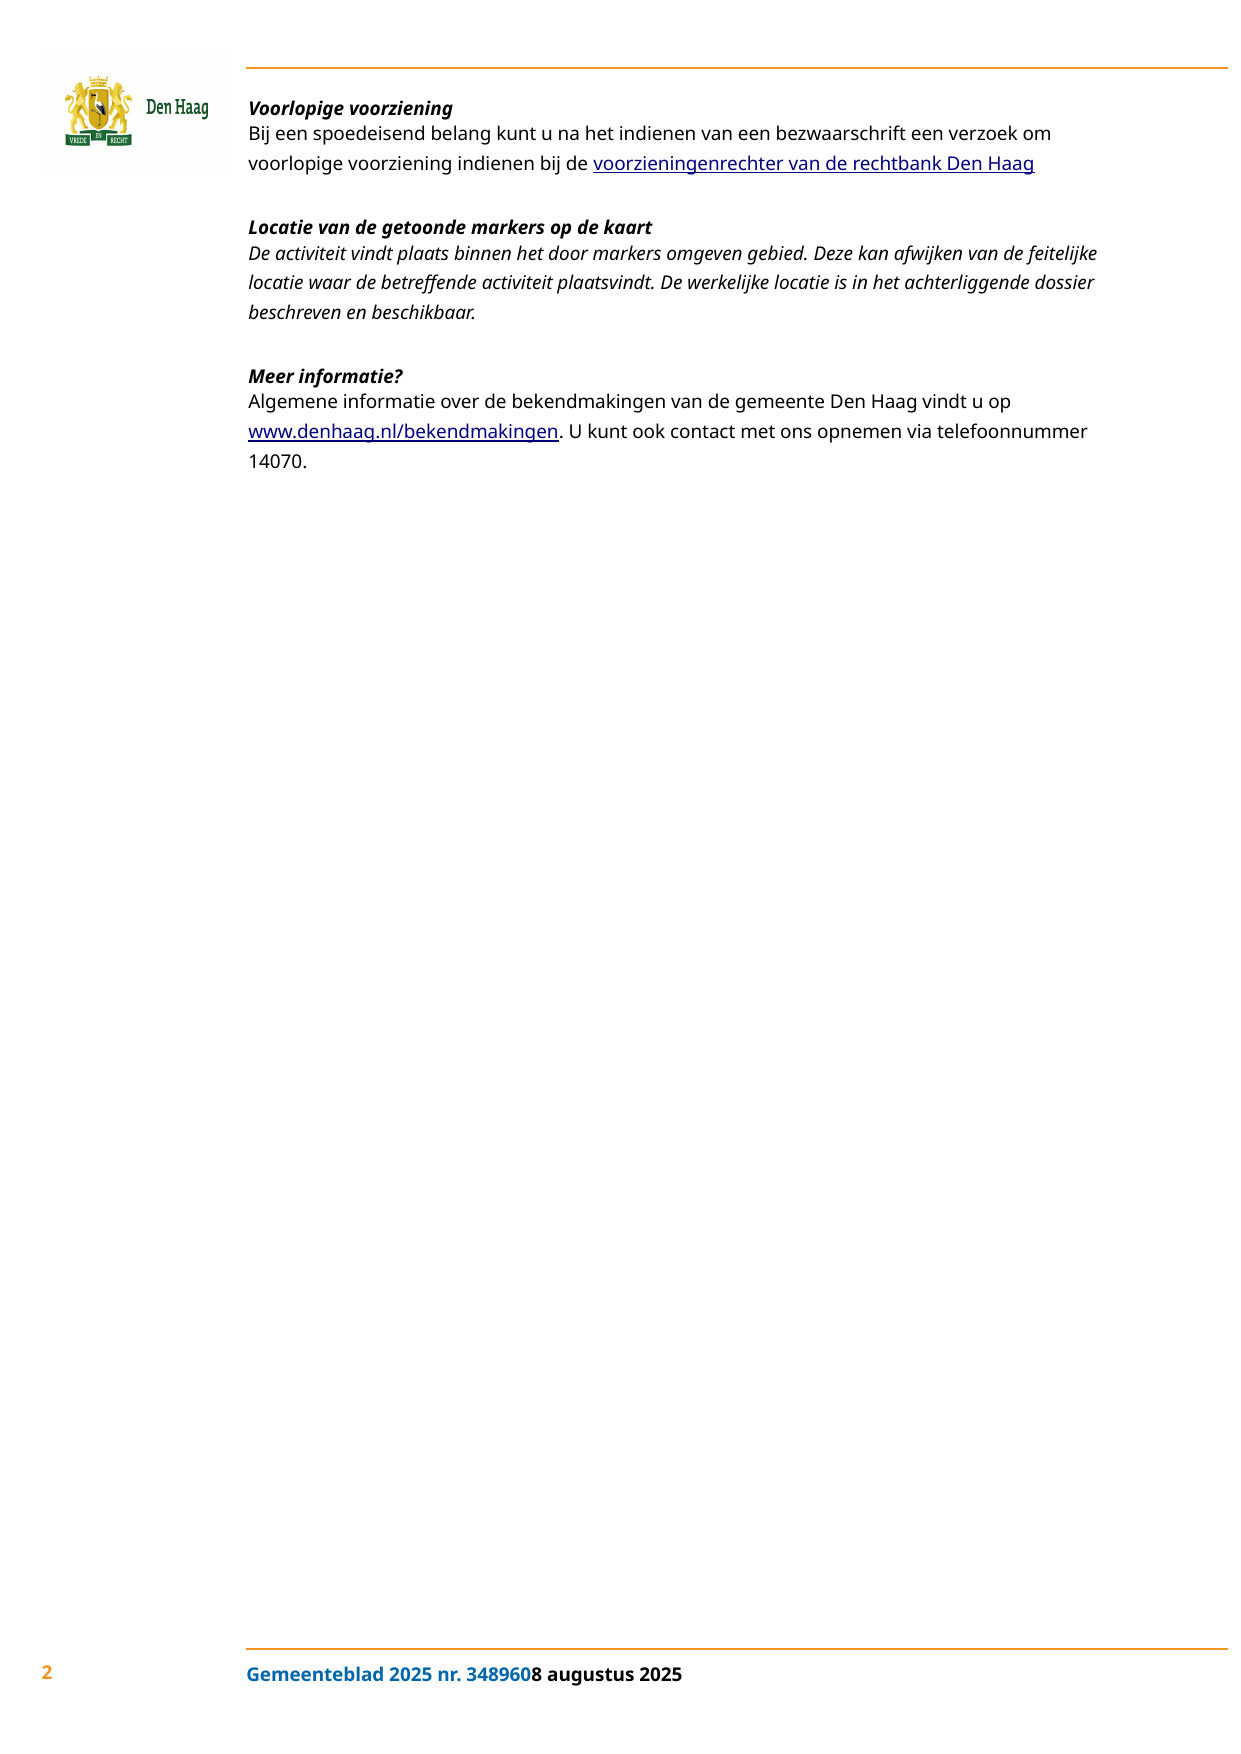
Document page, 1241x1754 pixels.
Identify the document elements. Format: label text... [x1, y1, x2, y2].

picture [41, 47, 231, 172]
text Meer informatie? [248, 363, 1152, 389]
text Locatie van de getoonde markers op de kaart [248, 214, 1152, 240]
text Bij een spoedeisend belang kunt u na het indienen van een bezwaarschrift een verzoek om voorlopige voorziening indienen bij de voorzieningenrechter van de rechtbank Den Haag [248, 121, 1152, 176]
text De activiteit vindt plaats binnen het door markers omgeven gebied. Deze kan afwijken van de feitelijke locatie waar de betreffende activiteit plaatsvindt. De werkelijke locatie is in het achterliggende dossier beschreven en beschikbaar. [248, 240, 1152, 325]
text Voorlopige voorziening [248, 95, 1152, 121]
text Algemene informatie over de bekendmakingen van de gemeente Den Haag vindt u op www.denhaag.nl/bekendmakingen. U kunt ook contact met ons opnemen via telefoonnummer 14070. [248, 389, 1152, 473]
